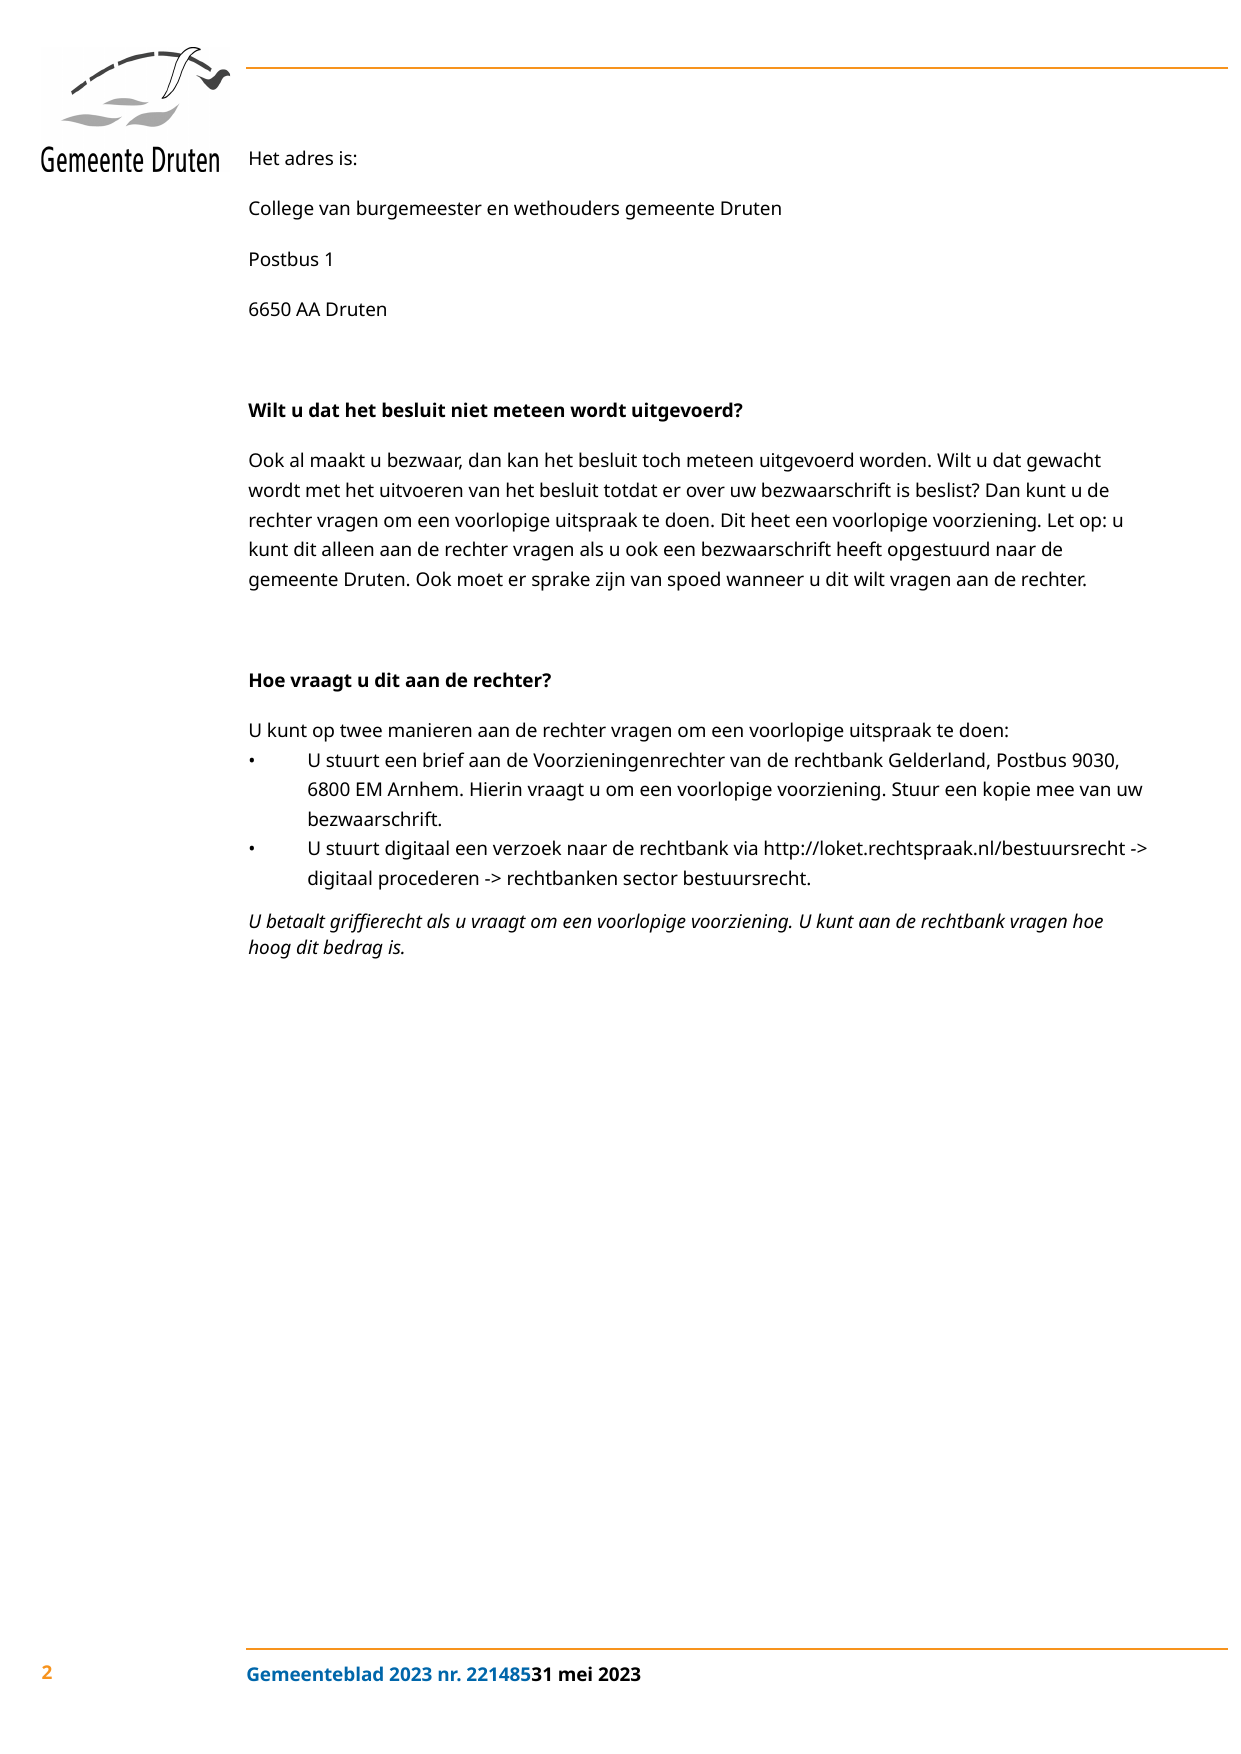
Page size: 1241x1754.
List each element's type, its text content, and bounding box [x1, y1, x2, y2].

text Hoe vraagt u dit aan de rechter? [248, 667, 1152, 693]
text Postbus 1 [248, 246, 1152, 272]
list U stuurt digitaal een verzoek naar de rechtbank via http://loket.rechtspraak.nl/bestuursrecht -> digitaal procederen -> rechtbanken sector bestuursrecht. [248, 836, 1152, 891]
text College van burgemeester en wethouders gemeente Druten [248, 196, 1152, 221]
text U kunt op twee manieren aan de rechter vragen om een voorlopige uitspraak te doen: [248, 717, 1152, 743]
text 6650 AA Druten [248, 296, 1152, 322]
picture [41, 47, 231, 172]
text Ook al maakt u bezwaar, dan kan het besluit toch meteen uitgevoerd worden. Wilt u dat gewacht wordt met het uitvoeren van het besluit totdat er over uw bezwaarschrift is beslist? Dan kunt u de rechter vragen om een voorlopige uitspraak te doen. Dit heet een voorlopige voorziening. Let op: u kunt dit alleen aan de rechter vragen als u ook een bezwaarschrift heeft opgestuurd naar de gemeente Druten. Ook moet er sprake zijn van spoed wanneer u dit wilt vragen aan de rechter. [248, 448, 1152, 592]
text Wilt u dat het besluit niet meteen wordt uitgevoerd? [248, 397, 1152, 423]
list U stuurt een brief aan de Voorzieningenrechter van de rechtbank Gelderland, Postbus 9030, 6800 EM Arnhem. Hierin vraagt u om een voorlopige voorziening. Stuur een kopie mee van uw bezwaarschrift. [248, 747, 1152, 832]
text Het adres is: [248, 145, 1152, 171]
text U betaalt griffierecht als u vraagt om een voorlopige voorziening. U kunt aan de rechtbank vragen hoe hoog dit bedrag is. [248, 908, 1152, 960]
